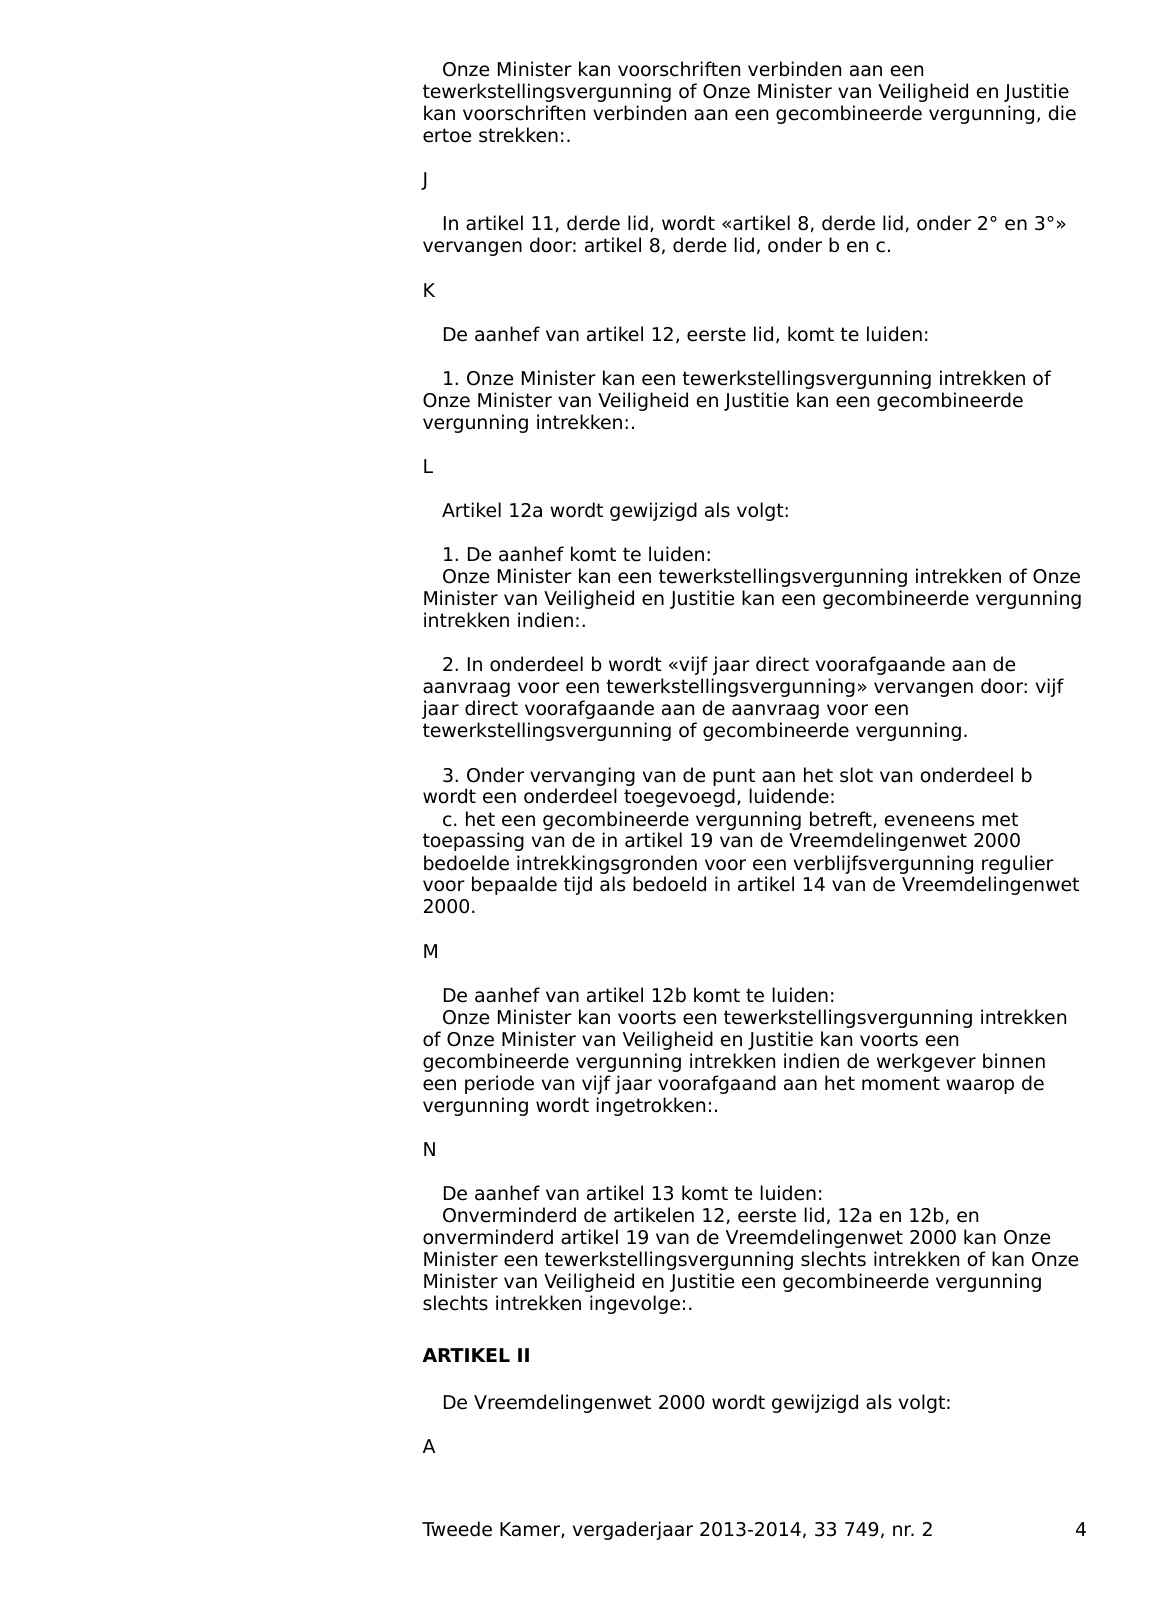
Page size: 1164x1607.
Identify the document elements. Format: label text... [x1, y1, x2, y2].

text De Vreemdelingenwet 2000 wordt gewijzigd als volgt: [422, 1392, 1087, 1414]
text M [422, 941, 1087, 962]
text K [422, 279, 1087, 301]
text Onverminderd de artikelen 12, eerste lid, 12a en 12b, en onverminderd artikel 19 van de Vreemdelingenwet 2000 kan Onze Minister een tewerkstellingsvergunning slechts intrekken of kan Onze Minister van Veiligheid en Justitie een gecombineerde vergunning slechts intrekken ingevolge:. [422, 1205, 1087, 1315]
text Onze Minister kan voorschriften verbinden aan een tewerkstellingsvergunning of Onze Minister van Veiligheid en Justitie kan voorschriften verbinden aan een gecombineerde vergunning, die ertoe strekken:. [422, 59, 1087, 147]
text De aanhef van artikel 12, eerste lid, komt te luiden: [422, 324, 1087, 346]
text Artikel 12a wordt gewijzigd als volgt: [422, 500, 1087, 522]
text N [422, 1139, 1087, 1161]
text De aanhef van artikel 12b komt te luiden: [422, 985, 1087, 1007]
text Onze Minister kan voorts een tewerkstellingsvergunning intrekken of Onze Minister van Veiligheid en Justitie kan voorts een gecombineerde vergunning intrekken indien de werkgever binnen een periode van vijf jaar voorafgaand aan het moment waarop de vergunning wordt ingetrokken:. [422, 1007, 1087, 1117]
text 1. Onze Minister kan een tewerkstellingsvergunning intrekken of Onze Minister van Veiligheid en Justitie kan een gecombineerde vergunning intrekken:. [422, 368, 1087, 434]
subtitle ARTIKEL II [422, 1345, 1087, 1367]
text De aanhef van artikel 13 komt te luiden: [422, 1183, 1087, 1205]
text 1. De aanhef komt te luiden: [422, 544, 1087, 566]
text Onze Minister kan een tewerkstellingsvergunning intrekken of Onze Minister van Veiligheid en Justitie kan een gecombineerde vergunning intrekken indien:. [422, 566, 1087, 632]
text L [422, 456, 1087, 478]
text In artikel 11, derde lid, wordt «artikel 8, derde lid, onder 2° en 3°» vervangen door: artikel 8, derde lid, onder b en c. [422, 213, 1087, 257]
text A [422, 1436, 1087, 1458]
text c. het een gecombineerde vergunning betreft, eveneens met toepassing van de in artikel 19 van de Vreemdelingenwet 2000 bedoelde intrekkingsgronden voor een verblijfsvergunning regulier voor bepaalde tijd als bedoeld in artikel 14 van de Vreemdelingenwet 2000. [422, 808, 1087, 918]
text 2. In onderdeel b wordt «vijf jaar direct voorafgaande aan de aanvraag voor een tewerkstellingsvergunning» vervangen door: vijf jaar direct voorafgaande aan de aanvraag voor een tewerkstellingsvergunning of gecombineerde vergunning. [422, 654, 1087, 742]
text J [422, 169, 1087, 191]
text 3. Onder vervanging van de punt aan het slot van onderdeel b wordt een onderdeel toegevoegd, luidende: [422, 764, 1087, 808]
